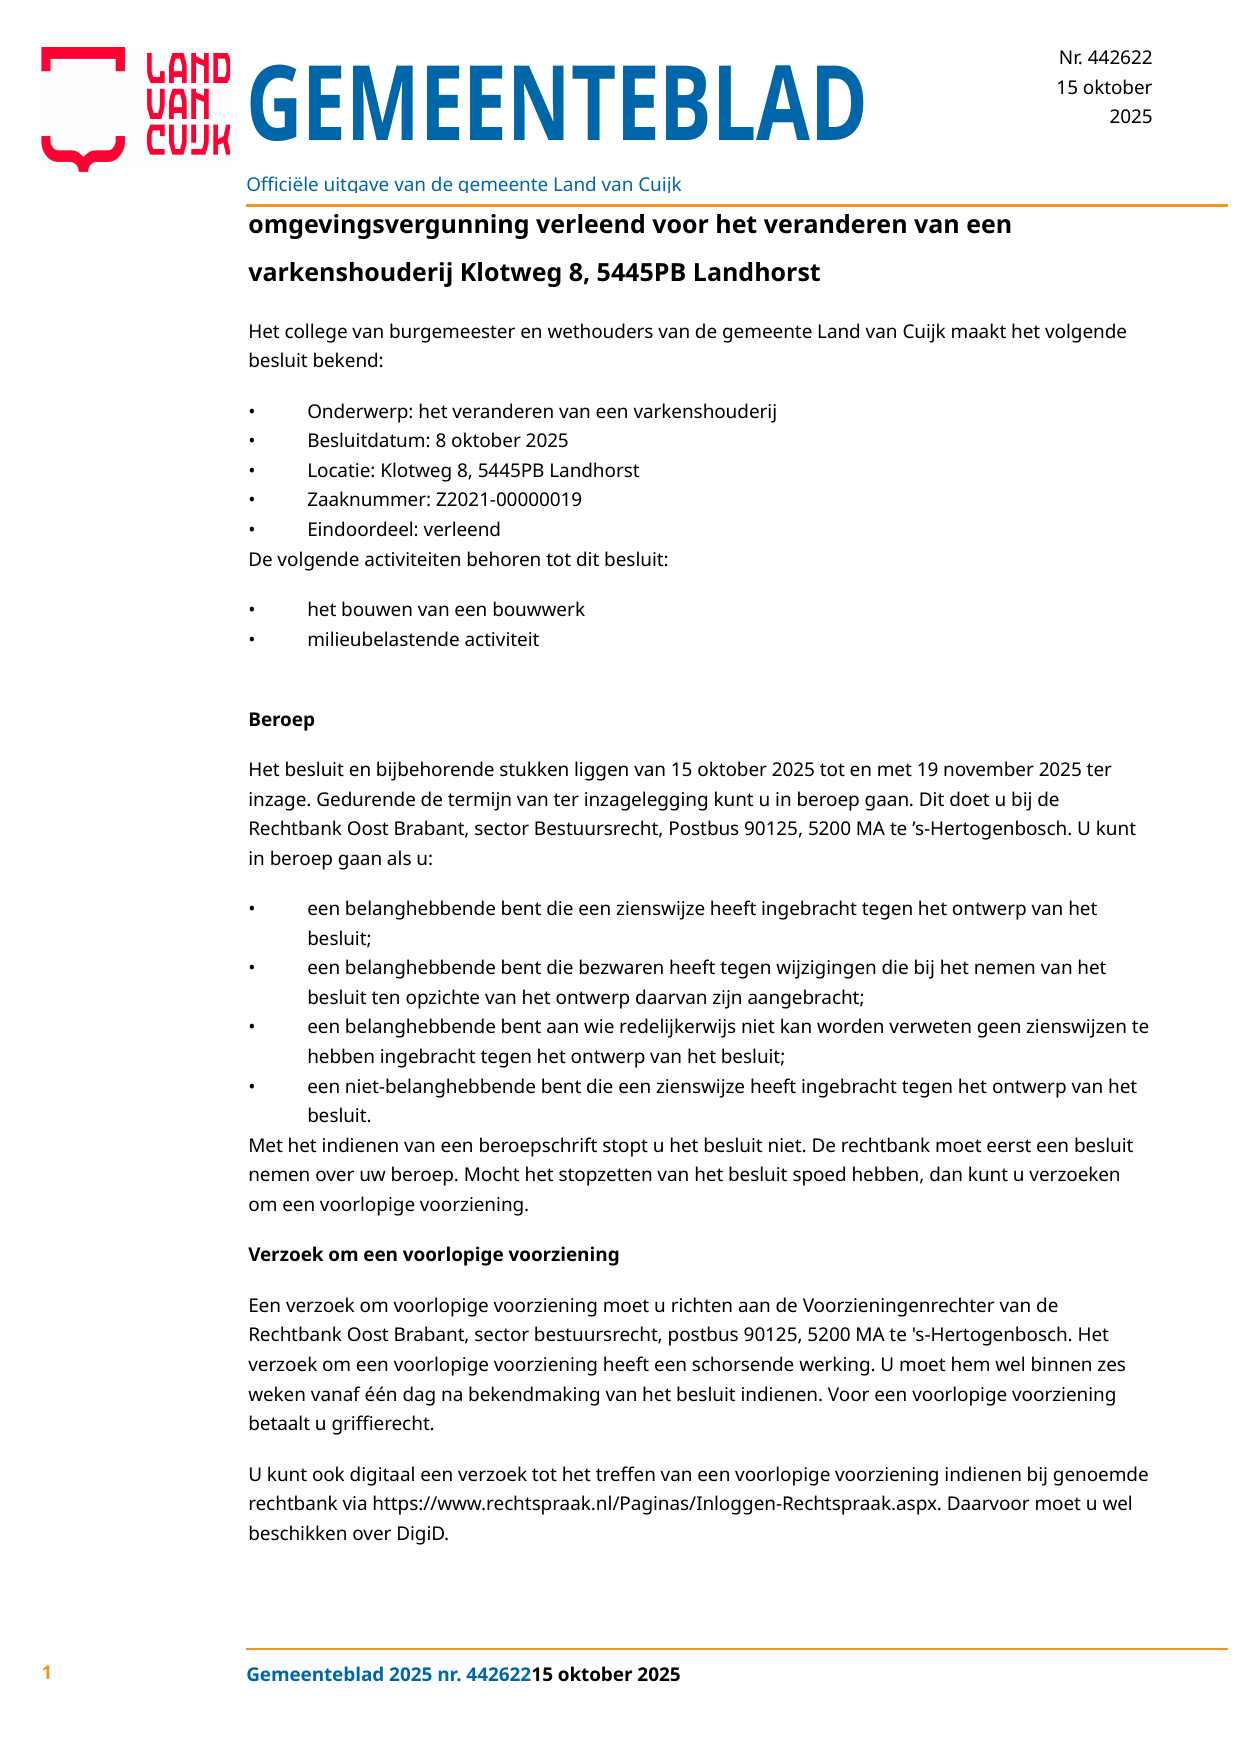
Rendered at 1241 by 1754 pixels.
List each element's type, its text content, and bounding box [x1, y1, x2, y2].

list Locatie: Klotweg 8, 5445PB Landhorst [248, 457, 1152, 483]
picture [41, 47, 231, 172]
list een niet-belanghebbende bent die een zienswijze heeft ingebracht tegen het ontwerp van het besluit. [248, 1073, 1152, 1128]
text De volgende activiteiten behoren tot dit besluit: [248, 546, 1152, 572]
text Een verzoek om voorlopige voorziening moet u richten aan de Voorzieningenrechter van de Rechtbank Oost Brabant, sector bestuursrecht, postbus 90125, 5200 MA te 's-Hertogenbosch. Het verzoek om een voorlopige voorziening heeft een schorsende werking. U moet hem wel binnen zes weken vanaf één dag na bekendmaking van het besluit indienen. Voor een voorlopige voorziening betaalt u griffierecht. [248, 1292, 1152, 1436]
list een belanghebbende bent aan wie redelijkerwijs niet kan worden verweten geen zienswijzen te hebben ingebracht tegen het ontwerp van het besluit; [248, 1014, 1152, 1069]
text U kunt ook digitaal een verzoek tot het treffen van een voorlopige voorziening indienen bij genoemde rechtbank via https://www.rechtspraak.nl/Paginas/Inloggen-Rechtspraak.aspx. Daarvoor moet u wel beschikken over DigiD. [248, 1461, 1152, 1546]
text Het college van burgemeester en wethouders van de gemeente Land van Cuijk maakt het volgende besluit bekend: [248, 318, 1152, 373]
list Zaaknummer: Z2021-00000019 [248, 487, 1152, 512]
list het bouwen van een bouwwerk [248, 596, 1152, 622]
list milieubelastende activiteit [248, 626, 1152, 652]
text omgevingsvergunning verleend voor het veranderen van een varkenshouderij Klotweg 8, 5445PB Landhorst [248, 207, 1152, 288]
list een belanghebbende bent die bezwaren heeft tegen wijzigingen die bij het nemen van het besluit ten opzichte van het ontwerp daarvan zijn aangebracht; [248, 954, 1152, 1010]
list Besluitdatum: 8 oktober 2025 [248, 427, 1152, 453]
list een belanghebbende bent die een zienswijze heeft ingebracht tegen het ontwerp van het besluit; [248, 895, 1152, 951]
text Verzoek om een voorlopige voorziening [248, 1242, 1152, 1267]
list Eindoordeel: verleend [248, 516, 1152, 542]
list Onderwerp: het veranderen van een varkenshouderij [248, 398, 1152, 424]
text Beroep [248, 706, 1152, 732]
text Met het indienen van een beroepschrift stopt u het besluit niet. De rechtbank moet eerst een besluit nemen over uw beroep. Mocht het stopzetten van het besluit spoed hebben, dan kunt u verzoeken om een voorlopige voorziening. [248, 1132, 1152, 1217]
text Het besluit en bijbehorende stukken liggen van 15 oktober 2025 tot en met 19 november 2025 ter inzage. Gedurende de termijn van ter inzagelegging kunt u in beroep gaan. Dit doet u bij de Rechtbank Oost Brabant, sector Bestuursrecht, Postbus 90125, 5200 MA te ’s-Hertogenbosch. U kunt in beroep gaan als u: [248, 756, 1152, 871]
